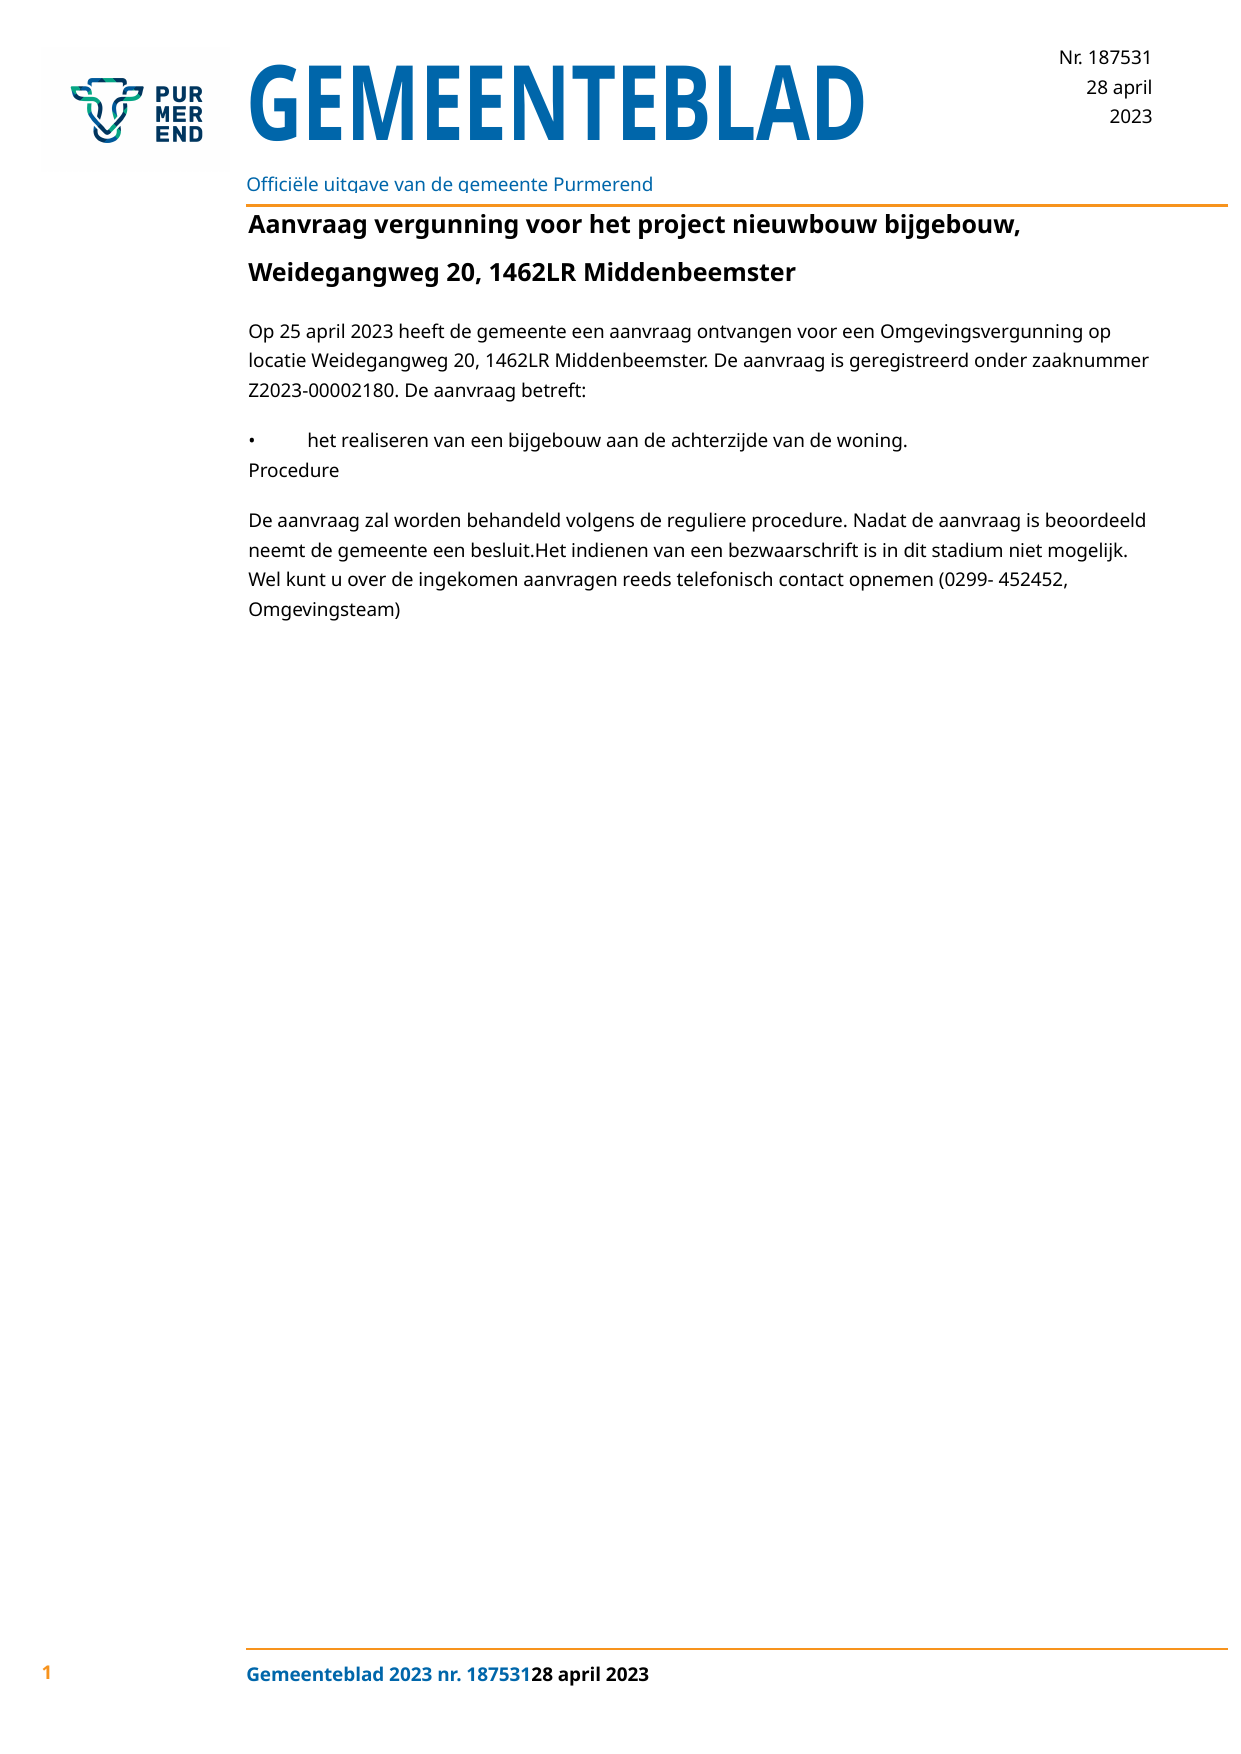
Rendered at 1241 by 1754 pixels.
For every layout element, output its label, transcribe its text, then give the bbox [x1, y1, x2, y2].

text De aanvraag zal worden behandeld volgens de reguliere procedure. Nadat de aanvraag is beoordeeld neemt de gemeente een besluit.Het indienen van een bezwaarschrift is in dit stadium niet mogelijk. Wel kunt u over de ingekomen aanvragen reeds telefonisch contact opnemen (0299- 452452, Omgevingsteam) [248, 507, 1152, 622]
list het realiseren van een bijgebouw aan de achterzijde van de woning. [248, 427, 1152, 453]
text Op 25 april 2023 heeft de gemeente een aanvraag ontvangen voor een Omgevingsvergunning op locatie Weidegangweg 20, 1462LR Middenbeemster. De aanvraag is geregistreerd onder zaaknummer Z2023-00002180. De aanvraag betreft: [248, 318, 1152, 403]
picture [41, 47, 231, 172]
text Procedure [248, 457, 1152, 483]
text Aanvraag vergunning voor het project nieuwbouw bijgebouw, Weidegangweg 20, 1462LR Middenbeemster [248, 207, 1152, 288]
